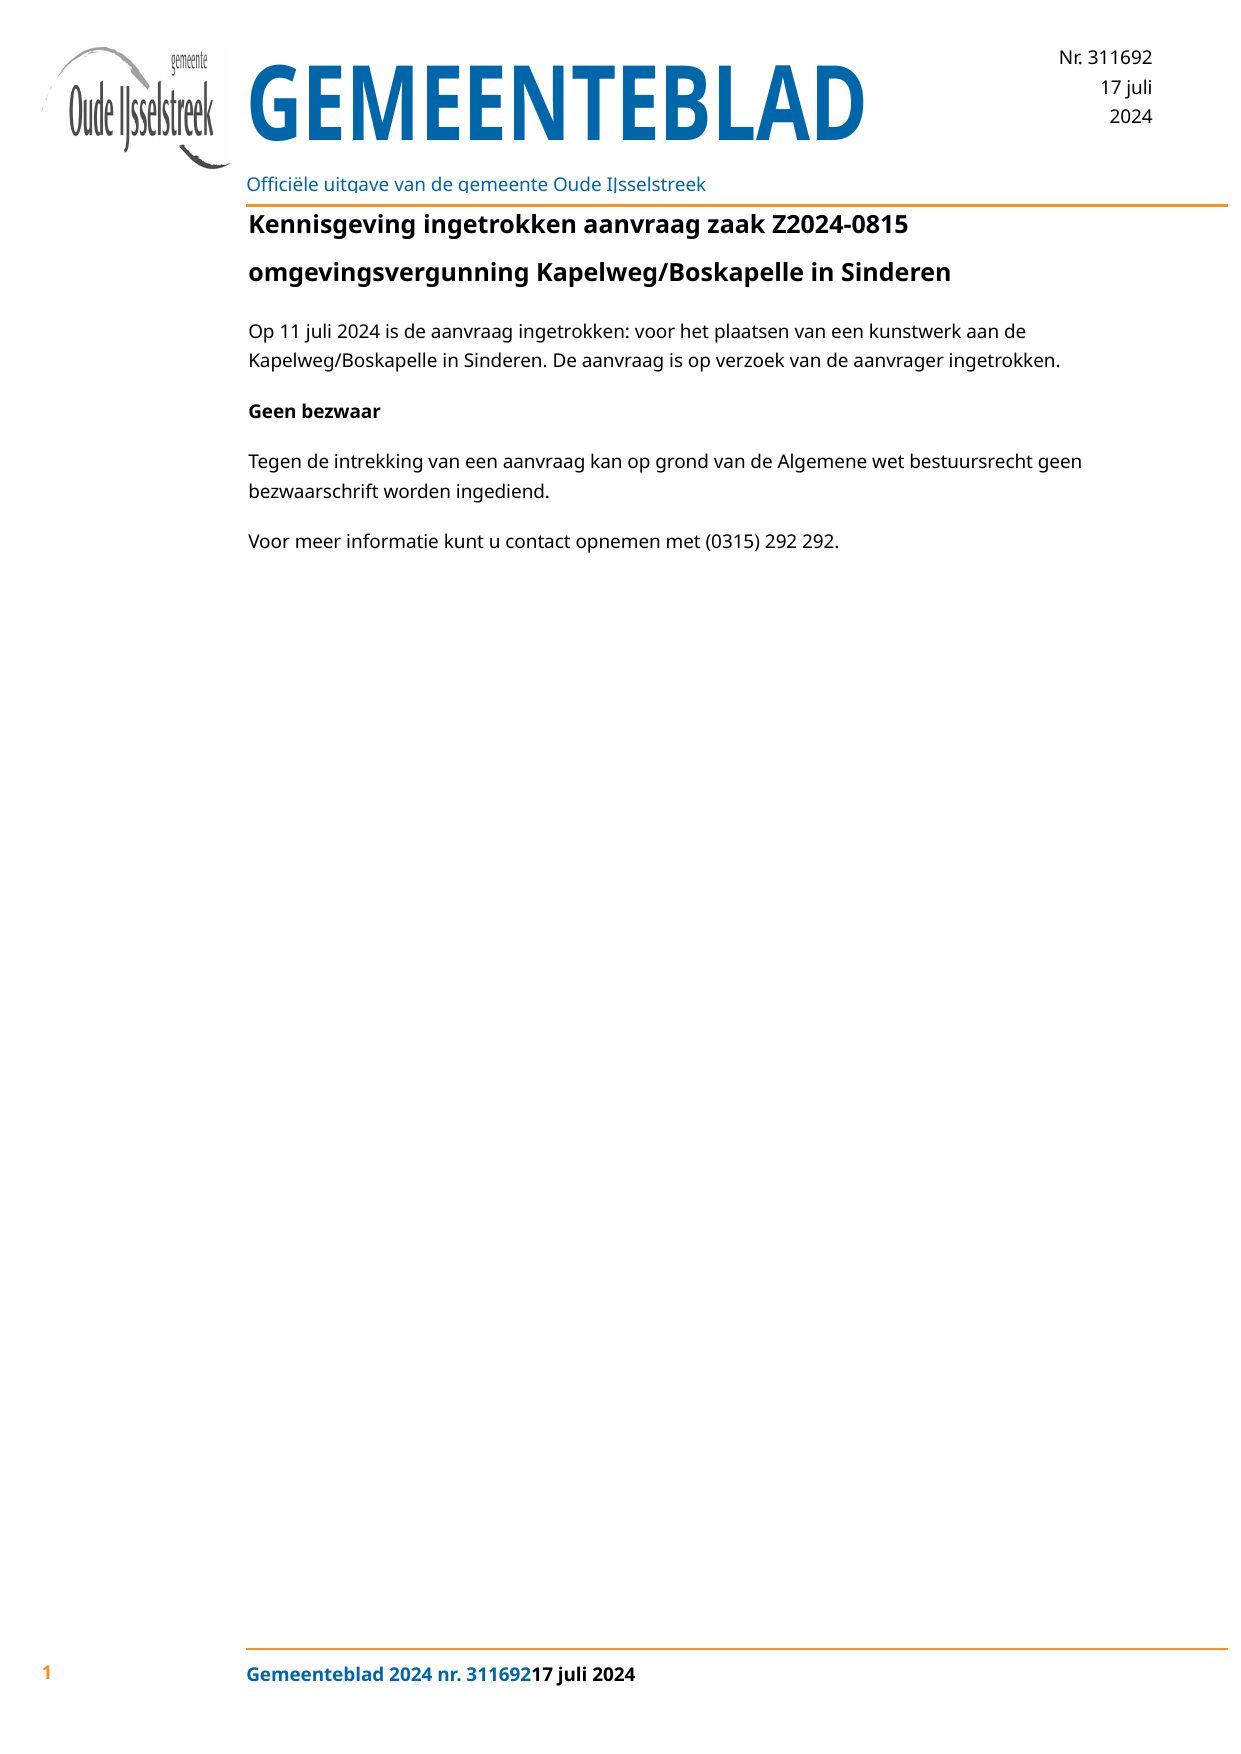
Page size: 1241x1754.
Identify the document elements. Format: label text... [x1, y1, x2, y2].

text Op 11 juli 2024 is de aanvraag ingetrokken: voor het plaatsen van een kunstwerk aan de Kapelweg/Boskapelle in Sinderen. De aanvraag is op verzoek van de aanvrager ingetrokken. [248, 318, 1152, 373]
picture [41, 47, 231, 172]
text Geen bezwaar [248, 398, 1152, 424]
text Voor meer informatie kunt u contact opnemen met (0315) 292 292. [248, 528, 1152, 554]
text Tegen de intrekking van een aanvraag kan op grond van de Algemene wet bestuursrecht geen bezwaarschrift worden ingediend. [248, 448, 1152, 504]
text Kennisgeving ingetrokken aanvraag zaak Z2024-0815 omgevingsvergunning Kapelweg/Boskapelle in Sinderen [248, 207, 1152, 288]
